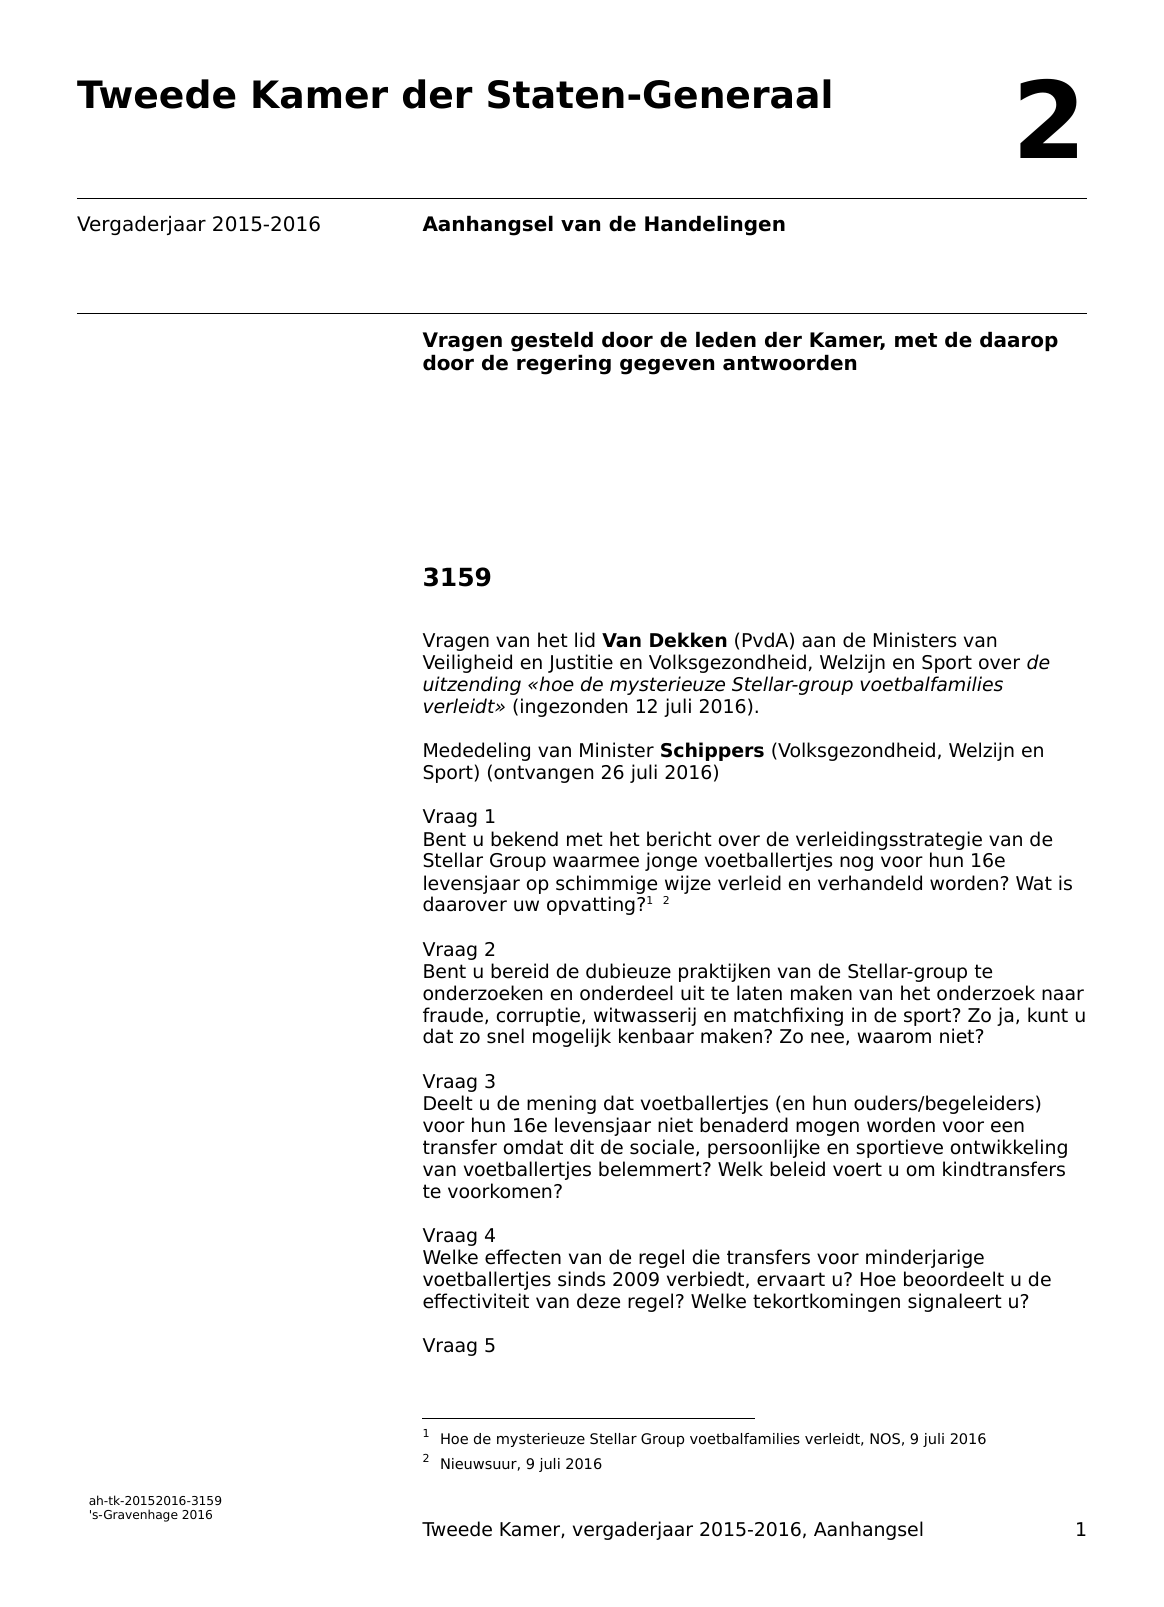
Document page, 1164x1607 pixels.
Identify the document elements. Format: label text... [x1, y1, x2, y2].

text Vraag 5 [422, 1335, 1087, 1357]
text 3159 [422, 563, 1087, 592]
table_header Tweede Kamer der Staten-Generaal [77, 59, 886, 198]
text Hoe de mysterieuze Stellar Group voetbalfamilies verleidt, NOS, 9 juli 2016 [422, 1427, 1087, 1449]
text Mededeling van Minister Schippers (Volksgezondheid, Welzijn en Sport) (ontvangen 26 juli 2016) [422, 740, 1087, 784]
text Nieuwsuur, 9 juli 2016 [422, 1452, 1087, 1474]
text Vragen van het lid Van Dekken (PvdA) aan de Ministers van Veiligheid en Justitie en Volksgezondheid, Welzijn en Sport over de uitzending «hoe de mysterieuze Stellar-group voetbalfamilies verleidt» (ingezonden 12 juli 2016). [422, 630, 1087, 718]
text Welke effecten van de regel die transfers voor minderjarige voetballertjes sinds 2009 verbiedt, ervaart u? Hoe beoordeelt u de effectiviteit van deze regel? Welke tekortkomingen signaleert u? [422, 1247, 1087, 1313]
table_cell Aanhangsel van de Handelingen [422, 199, 1087, 313]
text Vraag 2 [422, 938, 1087, 961]
text Bent u bekend met het bericht over de verleidingsstrategie van de Stellar Group waarmee jonge voetballertjes nog voor hun 16e levensjaar op schimmige wijze verleid en verhandeld worden? Wat is daarover uw opvatting? [422, 828, 1087, 916]
table_cell [77, 314, 422, 375]
text 's-Gravenhage 2016 [88, 1508, 323, 1522]
table_cell Vragen gesteld door de leden der Kamer, met de daarop door de regering gegeven antwoorden [422, 314, 1087, 375]
text Bent u bereid de dubieuze praktijken van de Stellar-group te onderzoeken en onderdeel uit te laten maken van het onderzoek naar fraude, corruptie, witwasserij en matchfixing in de sport? Zo ja, kunt u dat zo snel mogelijk kenbaar maken? Zo nee, waarom niet? [422, 961, 1087, 1048]
text Vraag 4 [422, 1225, 1087, 1247]
table_cell Vergaderjaar 2015-2016 [77, 199, 422, 313]
text Vraag 1 [422, 806, 1087, 828]
table_header 2 [886, 59, 1087, 198]
text Vraag 3 [422, 1071, 1087, 1093]
text Deelt u de mening dat voetballertjes (en hun ouders/begeleiders) voor hun 16e levensjaar niet benaderd mogen worden voor een transfer omdat dit de sociale, persoonlijke en sportieve ontwikkeling van voetballertjes belemmert? Welk beleid voert u om kindtransfers te voorkomen? [422, 1093, 1087, 1202]
text ah-tk-20152016-3159 [88, 1494, 323, 1508]
